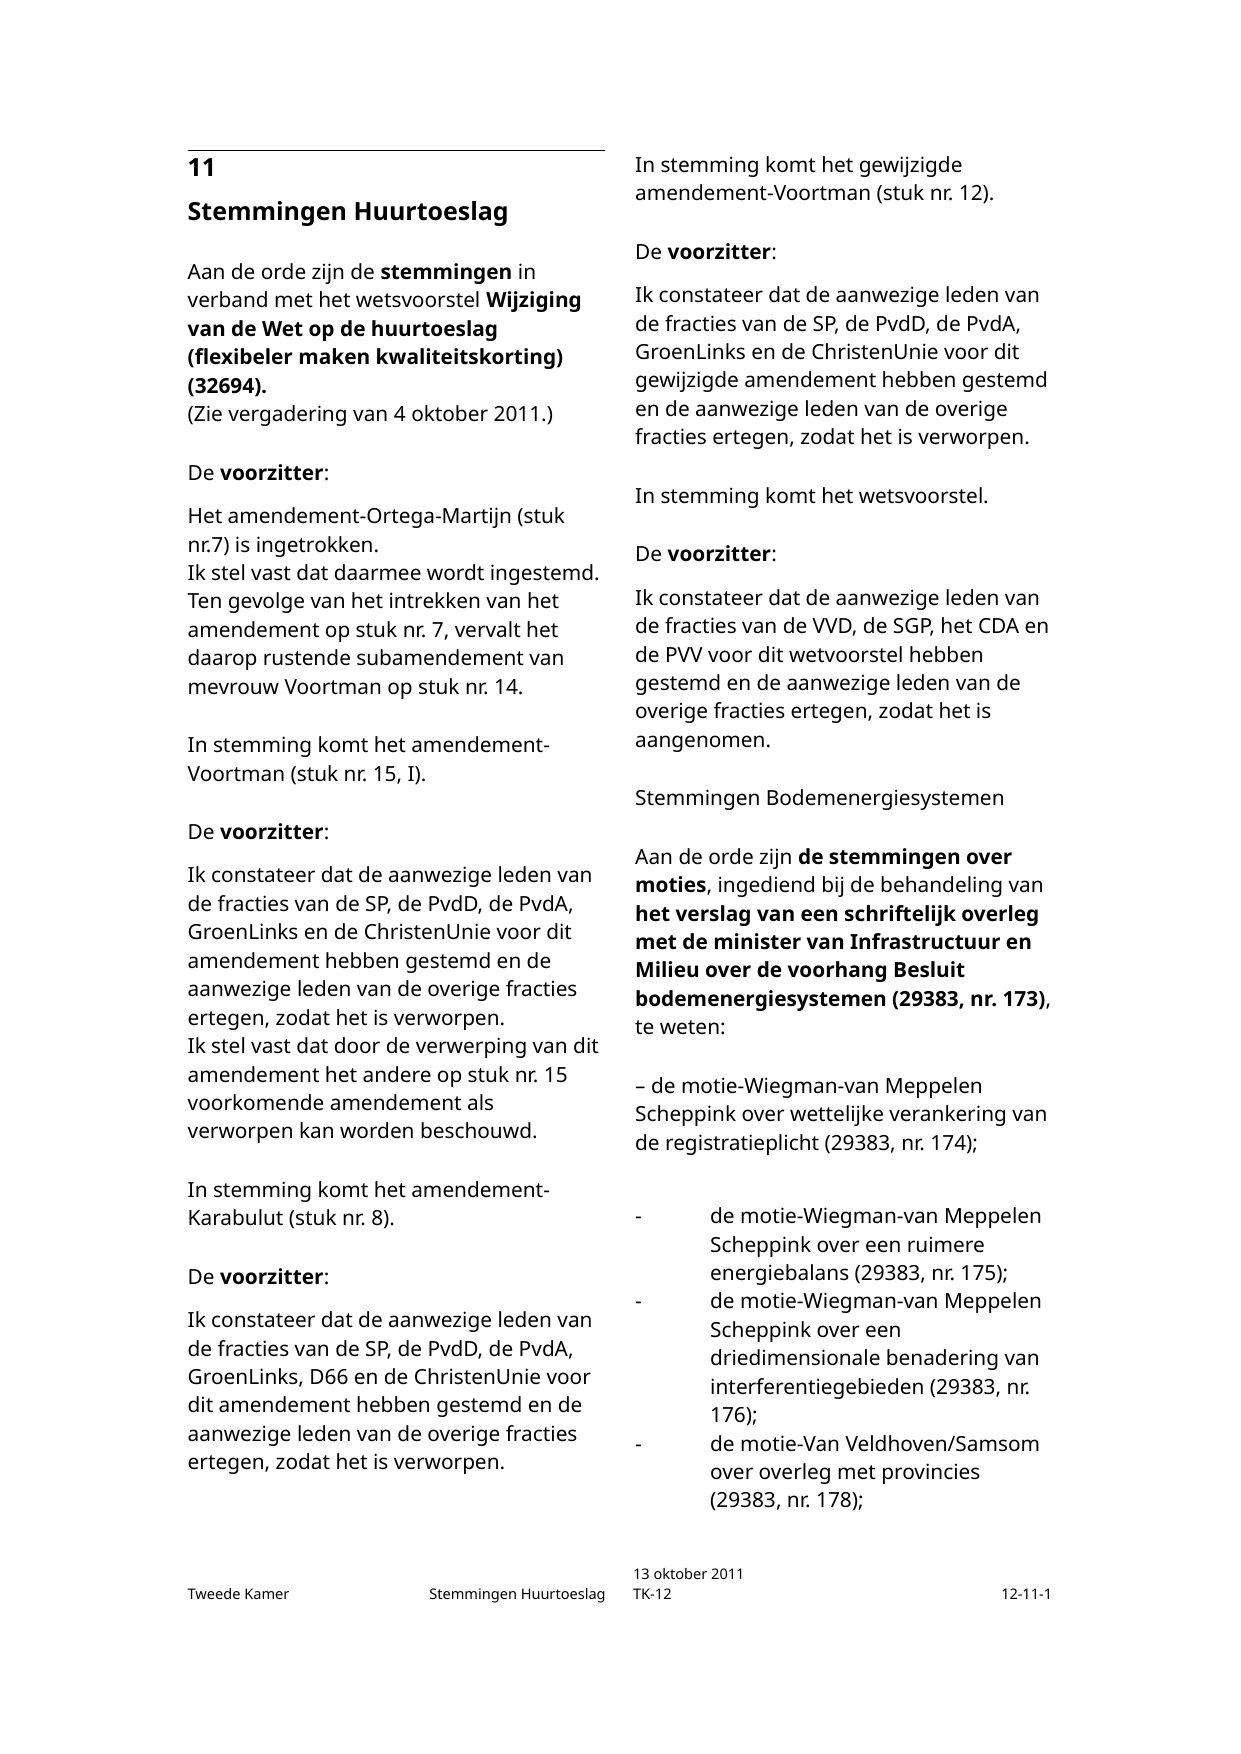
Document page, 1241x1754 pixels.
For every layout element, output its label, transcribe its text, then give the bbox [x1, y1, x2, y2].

list de motie-Wiegman-van Meppelen Scheppink over een ruimere energiebalans (29383, nr. 175); [635, 1201, 1053, 1287]
text De voorzitter: [187, 458, 605, 486]
text (Zie vergadering van 4 oktober 2011.) [187, 399, 605, 428]
text Ik stel vast dat daarmee wordt ingestemd. [187, 558, 605, 587]
text Ik constateer dat de aanwezige leden van de fracties van de SP, de PvdD, de PvdA, GroenLinks en de ChristenUnie voor dit gewijzigde amendement hebben gestemd en de aanwezige leden van de overige fracties ertegen, zodat het is verworpen. [635, 280, 1053, 451]
text Ik constateer dat de aanwezige leden van de fracties van de VVD, de SGP, het CDA en de PVV voor dit wetvoorstel hebben gestemd en de aanwezige leden van de overige fracties ertegen, zodat het is aangenomen. [635, 583, 1053, 753]
text De voorzitter: [635, 237, 1053, 265]
text Ik constateer dat de aanwezige leden van de fracties van de SP, de PvdD, de PvdA, GroenLinks en de ChristenUnie voor dit amendement hebben gestemd en de aanwezige leden van de overige fracties ertegen, zodat het is verworpen. [187, 861, 605, 1031]
text In stemming komt het amendement-Voortman (stuk nr. 15, I). [187, 730, 605, 787]
text De voorzitter: [635, 539, 1053, 568]
text 11 [187, 151, 605, 184]
text Stemmingen Huurtoeslag [187, 193, 605, 227]
list de motie-Wiegman-van Meppelen Scheppink over een driedimensionale benadering van interferentiegebieden (29383, nr. 176); [635, 1287, 1053, 1429]
text Aan de orde zijn de stemmingen in verband met het wetsvoorstel Wijziging van de Wet op de huurtoeslag (flexibeler maken kwaliteitskorting) (32694). [187, 257, 605, 399]
text Ik constateer dat de aanwezige leden van de fracties van de SP, de PvdD, de PvdA, GroenLinks, D66 en de ChristenUnie voor dit amendement hebben gestemd en de aanwezige leden van de overige fracties ertegen, zodat het is verworpen. [187, 1305, 605, 1476]
text Het amendement-Ortega-Martijn (stuk nr.7) is ingetrokken. [187, 501, 605, 558]
text Stemmingen Bodemenergiesystemen [635, 783, 1053, 812]
text Ik stel vast dat door de verwerping van dit amendement het andere op stuk nr. 15 voorkomende amendement als verworpen kan worden beschouwd. [187, 1031, 605, 1145]
text Ten gevolge van het intrekken van het amendement op stuk nr. 7, vervalt het daarop rustende subamendement van mevrouw Voortman op stuk nr. 14. [187, 587, 605, 700]
text In stemming komt het wetsvoorstel. [635, 481, 1053, 509]
list de motie-Van Veldhoven/Samsom over overleg met provincies (29383, nr. 178); [635, 1429, 1053, 1514]
text In stemming komt het gewijzigde amendement-Voortman (stuk nr. 12). [635, 150, 1053, 207]
text Aan de orde zijn de stemmingen over moties, ingediend bij de behandeling van het verslag van een schriftelijk overleg met de minister van Infrastructuur en Milieu over de voorhang Besluit bodemenergiesystemen (29383, nr. 173), te weten: [635, 842, 1053, 1041]
text De voorzitter: [187, 1262, 605, 1290]
text In stemming komt het amendement-Karabulut (stuk nr. 8). [187, 1175, 605, 1232]
text De voorzitter: [187, 817, 605, 846]
text – de motie-Wiegman-van Meppelen Scheppink over wettelijke verankering van de registratieplicht (29383, nr. 174); [635, 1071, 1053, 1156]
